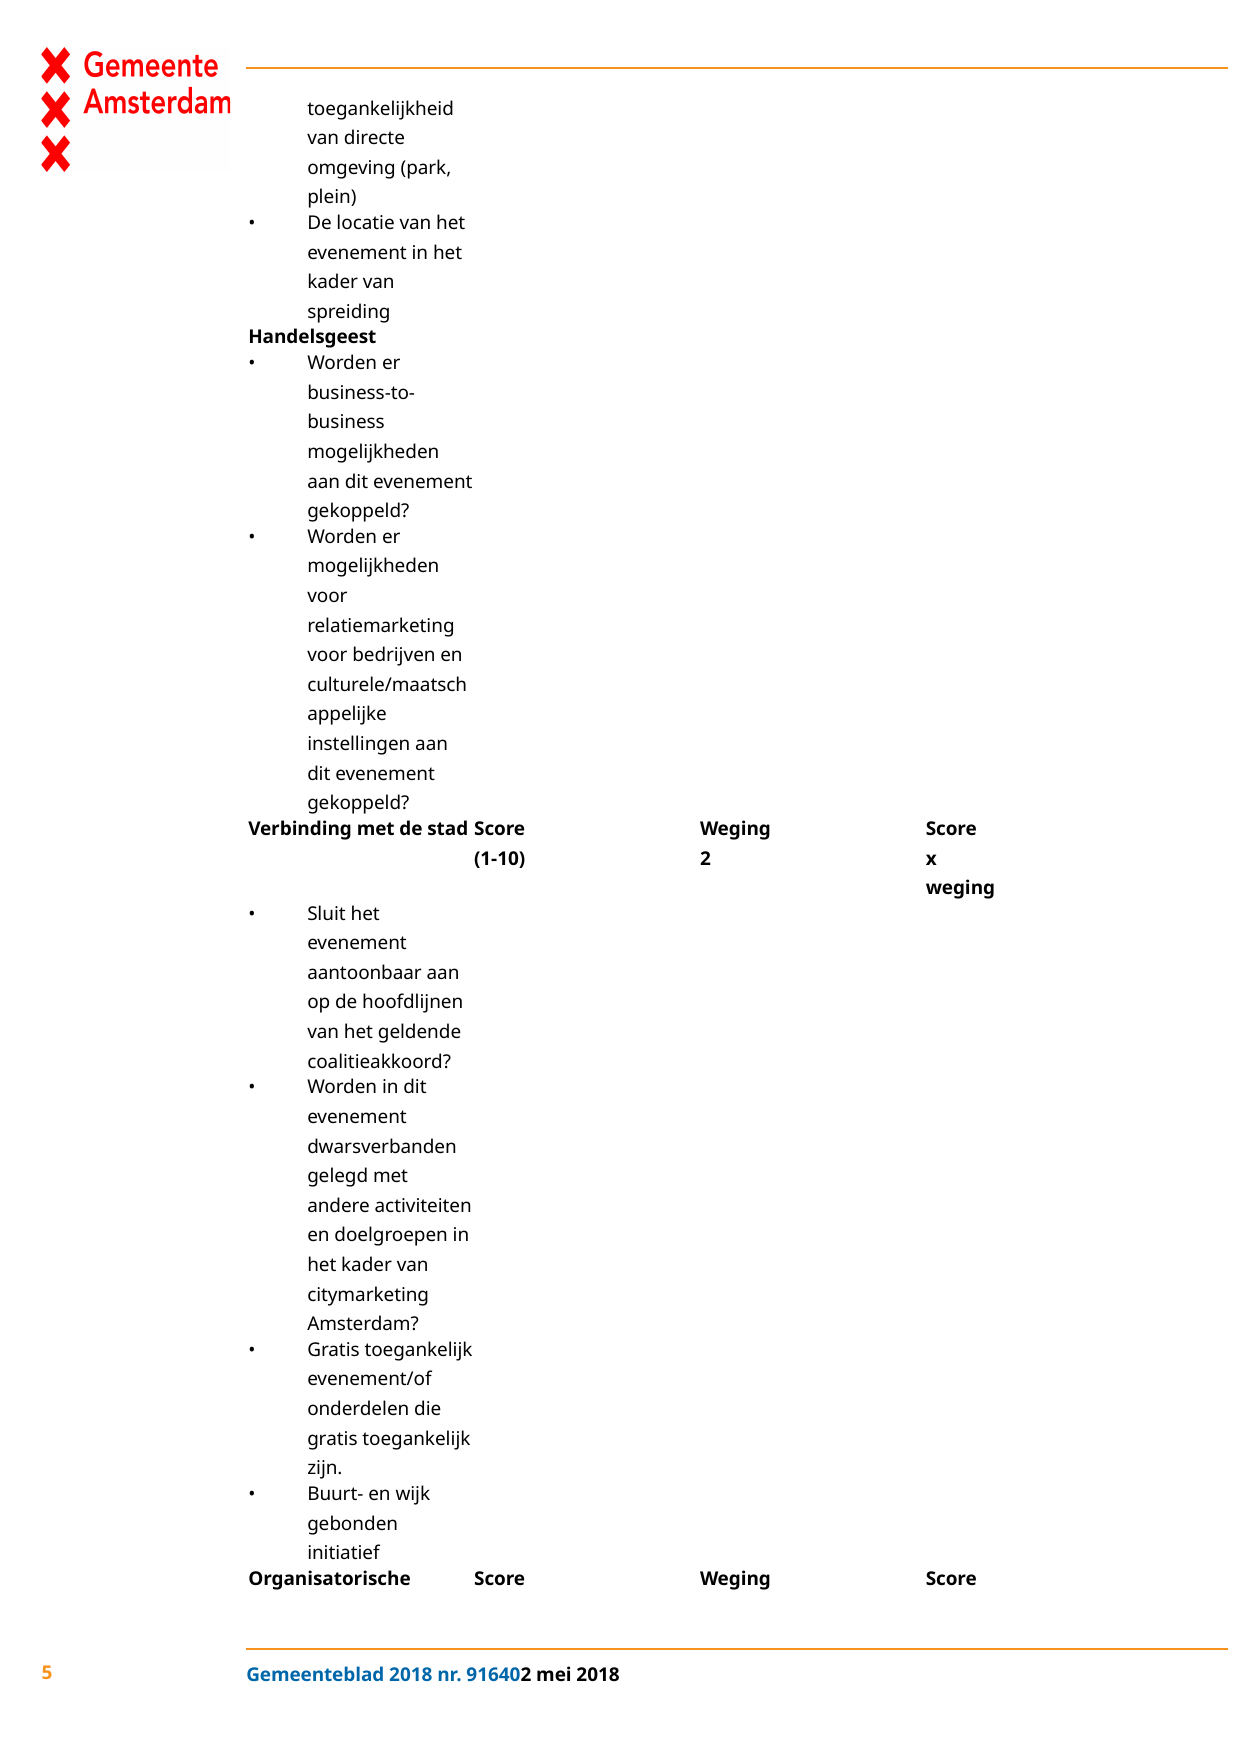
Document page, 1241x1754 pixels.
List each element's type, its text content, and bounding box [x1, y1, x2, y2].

table_cell [474, 900, 700, 1074]
table_cell [926, 900, 1152, 1074]
table_cell [474, 1074, 700, 1336]
table_cell Weging 2 [700, 815, 926, 900]
table_cell [926, 209, 1152, 324]
table_cell [926, 95, 1152, 209]
table_cell [700, 350, 926, 523]
table_cell [926, 1336, 1152, 1480]
table_cell [700, 1074, 926, 1336]
table_cell [474, 324, 700, 349]
table_cell Buurt- en wijk gebonden initiatief [248, 1480, 474, 1565]
table_cell [926, 350, 1152, 523]
table_cell [700, 523, 926, 815]
table_cell [700, 95, 926, 209]
table_cell Organisatorische [248, 1565, 474, 1591]
table_cell [474, 209, 700, 324]
table_cell Worden er mogelijkheden voor relatiemarketing voor bedrijven en culturele/maatschappelijke instellingen aan dit evenement gekoppeld? [248, 523, 474, 815]
table_cell [926, 1074, 1152, 1336]
table_cell [926, 523, 1152, 815]
table_cell Score x weging [926, 815, 1152, 900]
table_cell [700, 900, 926, 1074]
table_cell Worden in dit evenement dwarsverbanden gelegd met andere activiteiten en doelgroepen in het kader van citymarketing Amsterdam? [248, 1074, 474, 1336]
table_cell [700, 209, 926, 324]
table_cell Score (1-10) [474, 815, 700, 900]
table_cell Weging [700, 1565, 926, 1591]
table_cell Handelsgeest [248, 324, 474, 349]
table_cell De locatie van het evenement in het kader van spreiding [248, 209, 474, 324]
table_cell Score [926, 1565, 1152, 1591]
picture [41, 47, 231, 172]
table_cell Gratis toegankelijk evenement/of onderdelen die gratis toegankelijk zijn. [248, 1336, 474, 1480]
table_cell [474, 95, 700, 209]
table_cell [700, 1480, 926, 1565]
table_cell [700, 324, 926, 349]
table_cell [474, 1336, 700, 1480]
table_cell [474, 523, 700, 815]
table_cell Worden er business-to-business mogelijkheden aan dit evenement gekoppeld? [248, 350, 474, 523]
table_cell Sluit het evenement aantoonbaar aan op de hoofdlijnen van het geldende coalitieakkoord? [248, 900, 474, 1074]
table_cell toegankelijkheid van directe omgeving (park, plein) [248, 95, 474, 209]
table_cell Score [474, 1565, 700, 1591]
table_cell [474, 350, 700, 523]
table_cell Verbinding met de stad [248, 815, 474, 900]
table_cell [926, 324, 1152, 349]
table_cell [926, 1480, 1152, 1565]
table_cell [474, 1480, 700, 1565]
table_cell [700, 1336, 926, 1480]
